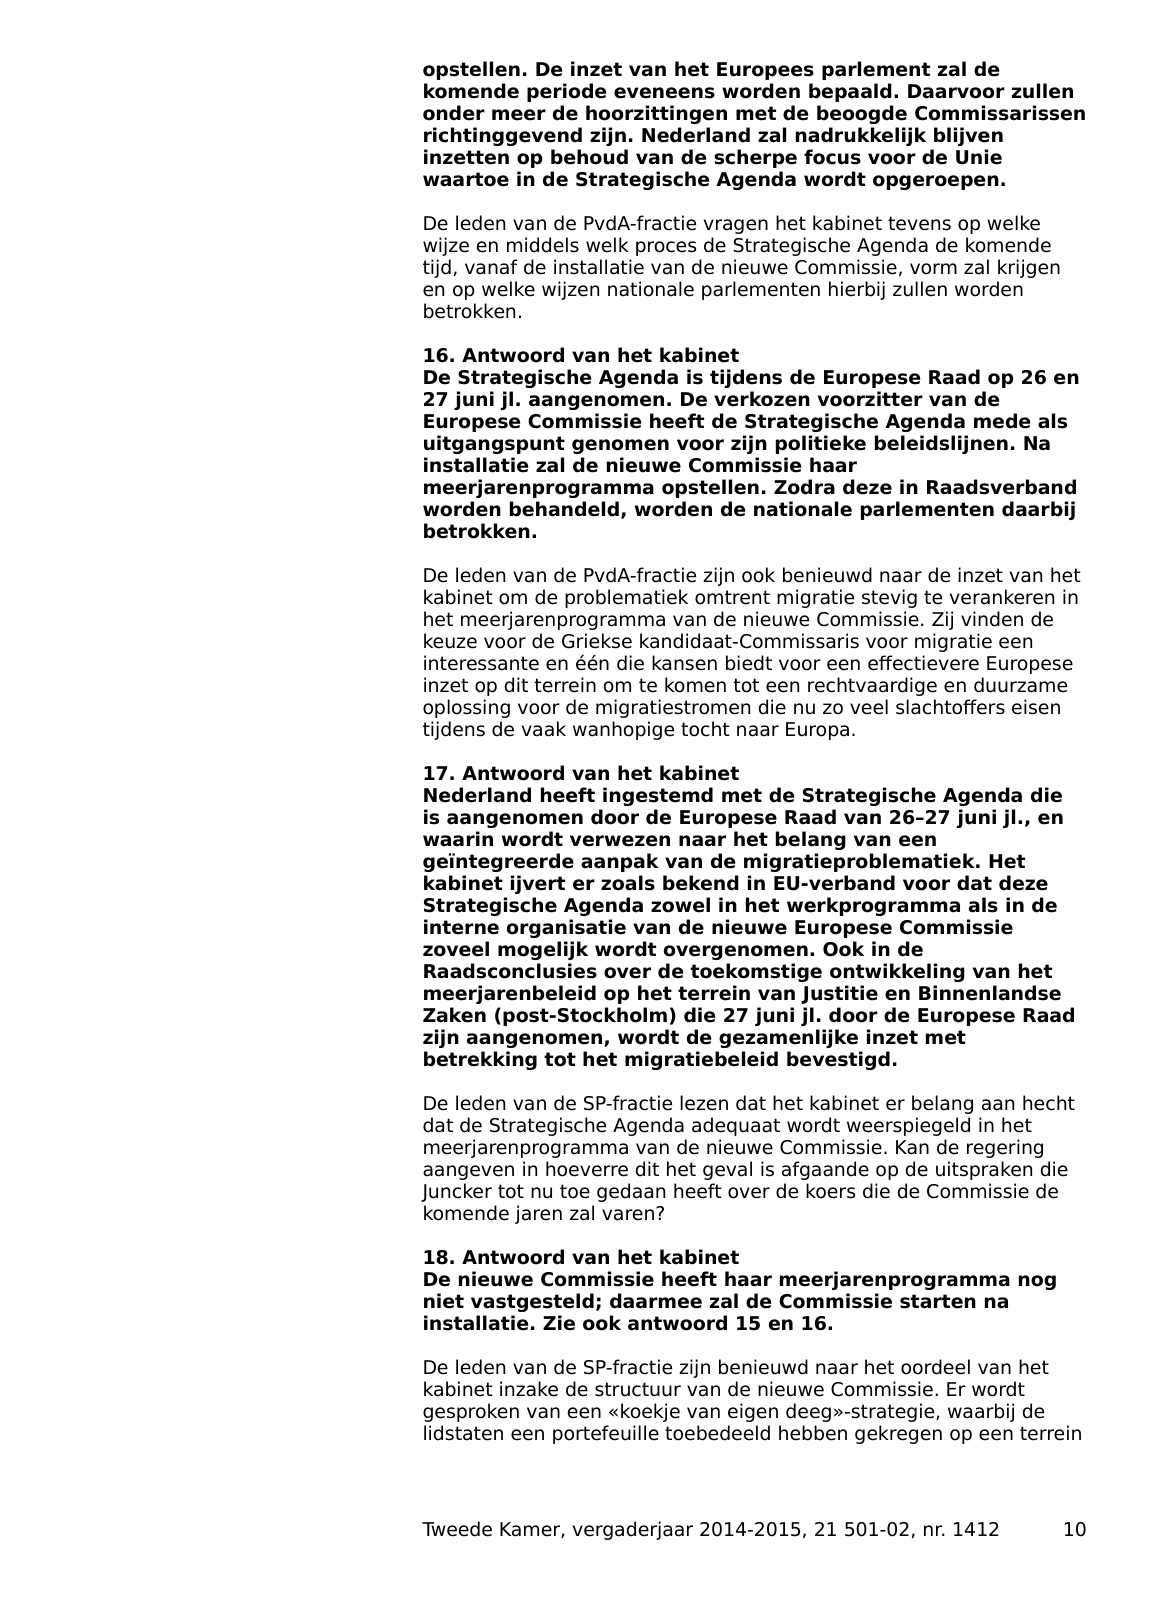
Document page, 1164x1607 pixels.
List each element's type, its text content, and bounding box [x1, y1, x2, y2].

text opstellen. De inzet van het Europees parlement zal de komende periode eveneens worden bepaald. Daarvoor zullen onder meer de hoorzittingen met de beoogde Commissarissen richtinggevend zijn. Nederland zal nadrukkelijk blijven inzetten op behoud van de scherpe focus voor de Unie waartoe in de Strategische Agenda wordt opgeroepen. [422, 59, 1087, 191]
text 17. Antwoord van het kabinet [422, 763, 1087, 785]
text De leden van de PvdA-fractie zijn ook benieuwd naar de inzet van het kabinet om de problematiek omtrent migratie stevig te verankeren in het meerjarenprogramma van de nieuwe Commissie. Zij vinden de keuze voor de Griekse kandidaat-Commissaris voor migratie een interessante en één die kansen biedt voor een effectievere Europese inzet op dit terrein om te komen tot een rechtvaardige en duurzame oplossing voor de migratiestromen die nu zo veel slachtoffers eisen tijdens de vaak wanhopige tocht naar Europa. [422, 565, 1087, 741]
text De leden van de SP-fractie lezen dat het kabinet er belang aan hecht dat de Strategische Agenda adequaat wordt weerspiegeld in het meerjarenprogramma van de nieuwe Commissie. Kan de regering aangeven in hoeverre dit het geval is afgaande op de uitspraken die Juncker tot nu toe gedaan heeft over de koers die de Commissie de komende jaren zal varen? [422, 1093, 1087, 1225]
text 16. Antwoord van het kabinet [422, 345, 1087, 367]
text 18. Antwoord van het kabinet [422, 1247, 1087, 1269]
text Nederland heeft ingestemd met de Strategische Agenda die is aangenomen door de Europese Raad van 26–27 juni jl., en waarin wordt verwezen naar het belang van een geïntegreerde aanpak van de migratieproblematiek. Het kabinet ijvert er zoals bekend in EU-verband voor dat deze Strategische Agenda zowel in het werkprogramma als in de interne organisatie van de nieuwe Europese Commissie zoveel mogelijk wordt overgenomen. Ook in de Raadsconclusies over de toekomstige ontwikkeling van het meerjarenbeleid op het terrein van Justitie en Binnenlandse Zaken (post-Stockholm) die 27 juni jl. door de Europese Raad zijn aangenomen, wordt de gezamenlijke inzet met betrekking tot het migratiebeleid bevestigd. [422, 785, 1087, 1071]
text De leden van de SP-fractie zijn benieuwd naar het oordeel van het kabinet inzake de structuur van de nieuwe Commissie. Er wordt gesproken van een «koekje van eigen deeg»-strategie, waarbij de lidstaten een portefeuille toebedeeld hebben gekregen op een terrein [422, 1357, 1087, 1445]
text De nieuwe Commissie heeft haar meerjarenprogramma nog niet vastgesteld; daarmee zal de Commissie starten na installatie. Zie ook antwoord 15 en 16. [422, 1269, 1087, 1335]
text De leden van de PvdA-fractie vragen het kabinet tevens op welke wijze en middels welk proces de Strategische Agenda de komende tijd, vanaf de installatie van de nieuwe Commissie, vorm zal krijgen en op welke wijzen nationale parlementen hierbij zullen worden betrokken. [422, 213, 1087, 323]
text De Strategische Agenda is tijdens de Europese Raad op 26 en 27 juni jl. aangenomen. De verkozen voorzitter van de Europese Commissie heeft de Strategische Agenda mede als uitgangspunt genomen voor zijn politieke beleidslijnen. Na installatie zal de nieuwe Commissie haar meerjarenprogramma opstellen. Zodra deze in Raadsverband worden behandeld, worden de nationale parlementen daarbij betrokken. [422, 367, 1087, 543]
